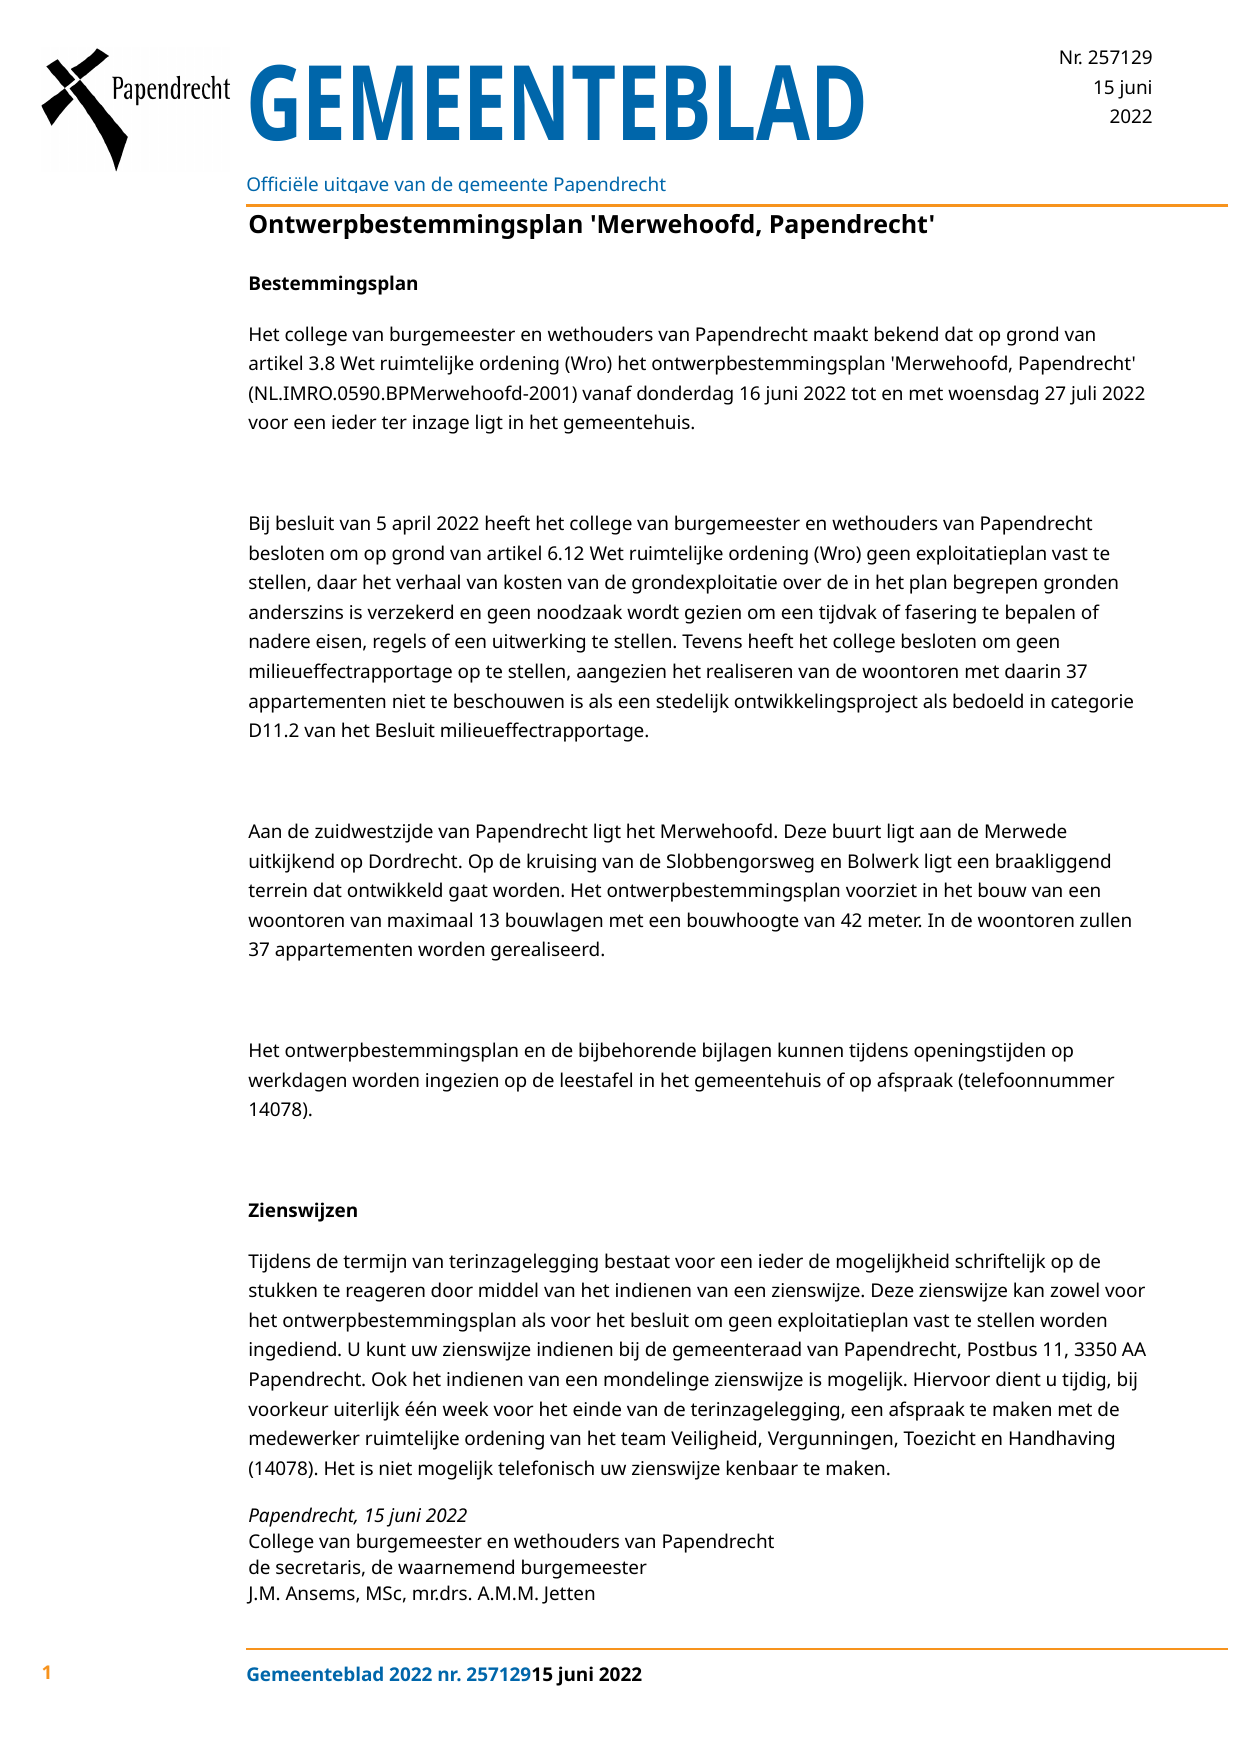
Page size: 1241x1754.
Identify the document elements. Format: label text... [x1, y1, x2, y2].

text J.M. Ansems, MSc, mr.drs. A.M.M. Jetten [248, 1580, 1152, 1606]
text Bestemmingsplan [248, 270, 1152, 296]
text Tijdens de termijn van terinzagelegging bestaat voor een ieder de mogelijkheid schriftelijk op de stukken te reageren door middel van het indienen van een zienswijze. Deze zienswijze kan zowel voor het ontwerpbestemmingsplan als voor het besluit om geen exploitatieplan vast te stellen worden ingediend. U kunt uw zienswijze indienen bij de gemeenteraad van Papendrecht, Postbus 11, 3350 AA Papendrecht. Ook het indienen van een mondelinge zienswijze is mogelijk. Hiervoor dient u tijdig, bij voorkeur uiterlijk één week voor het einde van de terinzagelegging, een afspraak te maken met de medewerker ruimtelijke ordening van het team Veiligheid, Vergunningen, Toezicht en Handhaving (14078). Het is niet mogelijk telefonisch uw zienswijze kenbaar te maken. [248, 1248, 1152, 1481]
text Papendrecht, 15 juni 2022 [248, 1503, 1152, 1528]
picture [41, 47, 231, 172]
text College van burgemeester en wethouders van Papendrecht [248, 1528, 1152, 1554]
text Ontwerpbestemmingsplan 'Merwehoofd, Papendrecht' [248, 207, 1152, 241]
text Het college van burgemeester en wethouders van Papendrecht maakt bekend dat op grond van artikel 3.8 Wet ruimtelijke ordening (Wro) het ontwerpbestemmingsplan 'Merwehoofd, Papendrecht' (NL.IMRO.0590.BPMerwehoofd-2001) vanaf donderdag 16 juni 2022 tot en met woensdag 27 juli 2022 voor een ieder ter inzage ligt in het gemeentehuis. [248, 321, 1152, 435]
text Aan de zuidwestzijde van Papendrecht ligt het Merwehoofd. Deze buurt ligt aan de Merwede uitkijkend op Dordrecht. Op de kruising van de Slobbengorsweg en Bolwerk ligt een braakliggend terrein dat ontwikkeld gaat worden. Het ontwerpbestemmingsplan voorziet in het bouw van een woontoren van maximaal 13 bouwlagen met een bouwhoogte van 42 meter. In de woontoren zullen 37 appartementen worden gerealiseerd. [248, 818, 1152, 962]
text de secretaris, de waarnemend burgemeester [248, 1554, 1152, 1580]
text Het ontwerpbestemmingsplan en de bijbehorende bijlagen kunnen tijdens openingstijden op werkdagen worden ingezien op de leestafel in het gemeentehuis of op afspraak (telefoonnummer 14078). [248, 1037, 1152, 1122]
text Zienswijzen [248, 1197, 1152, 1223]
text Bij besluit van 5 april 2022 heeft het college van burgemeester en wethouders van Papendrecht besloten om op grond van artikel 6.12 Wet ruimtelijke ordening (Wro) geen exploitatieplan vast te stellen, daar het verhaal van kosten van de grondexploitatie over de in het plan begrepen gronden anderszins is verzekerd en geen noodzaak wordt gezien om een tijdvak of fasering te bepalen of nadere eisen, regels of een uitwerking te stellen. Tevens heeft het college besloten om geen milieueffectrapportage op te stellen, aangezien het realiseren van de woontoren met daarin 37 appartementen niet te beschouwen is als een stedelijk ontwikkelingsproject als bedoeld in categorie D11.2 van het Besluit milieueffectrapportage. [248, 510, 1152, 743]
